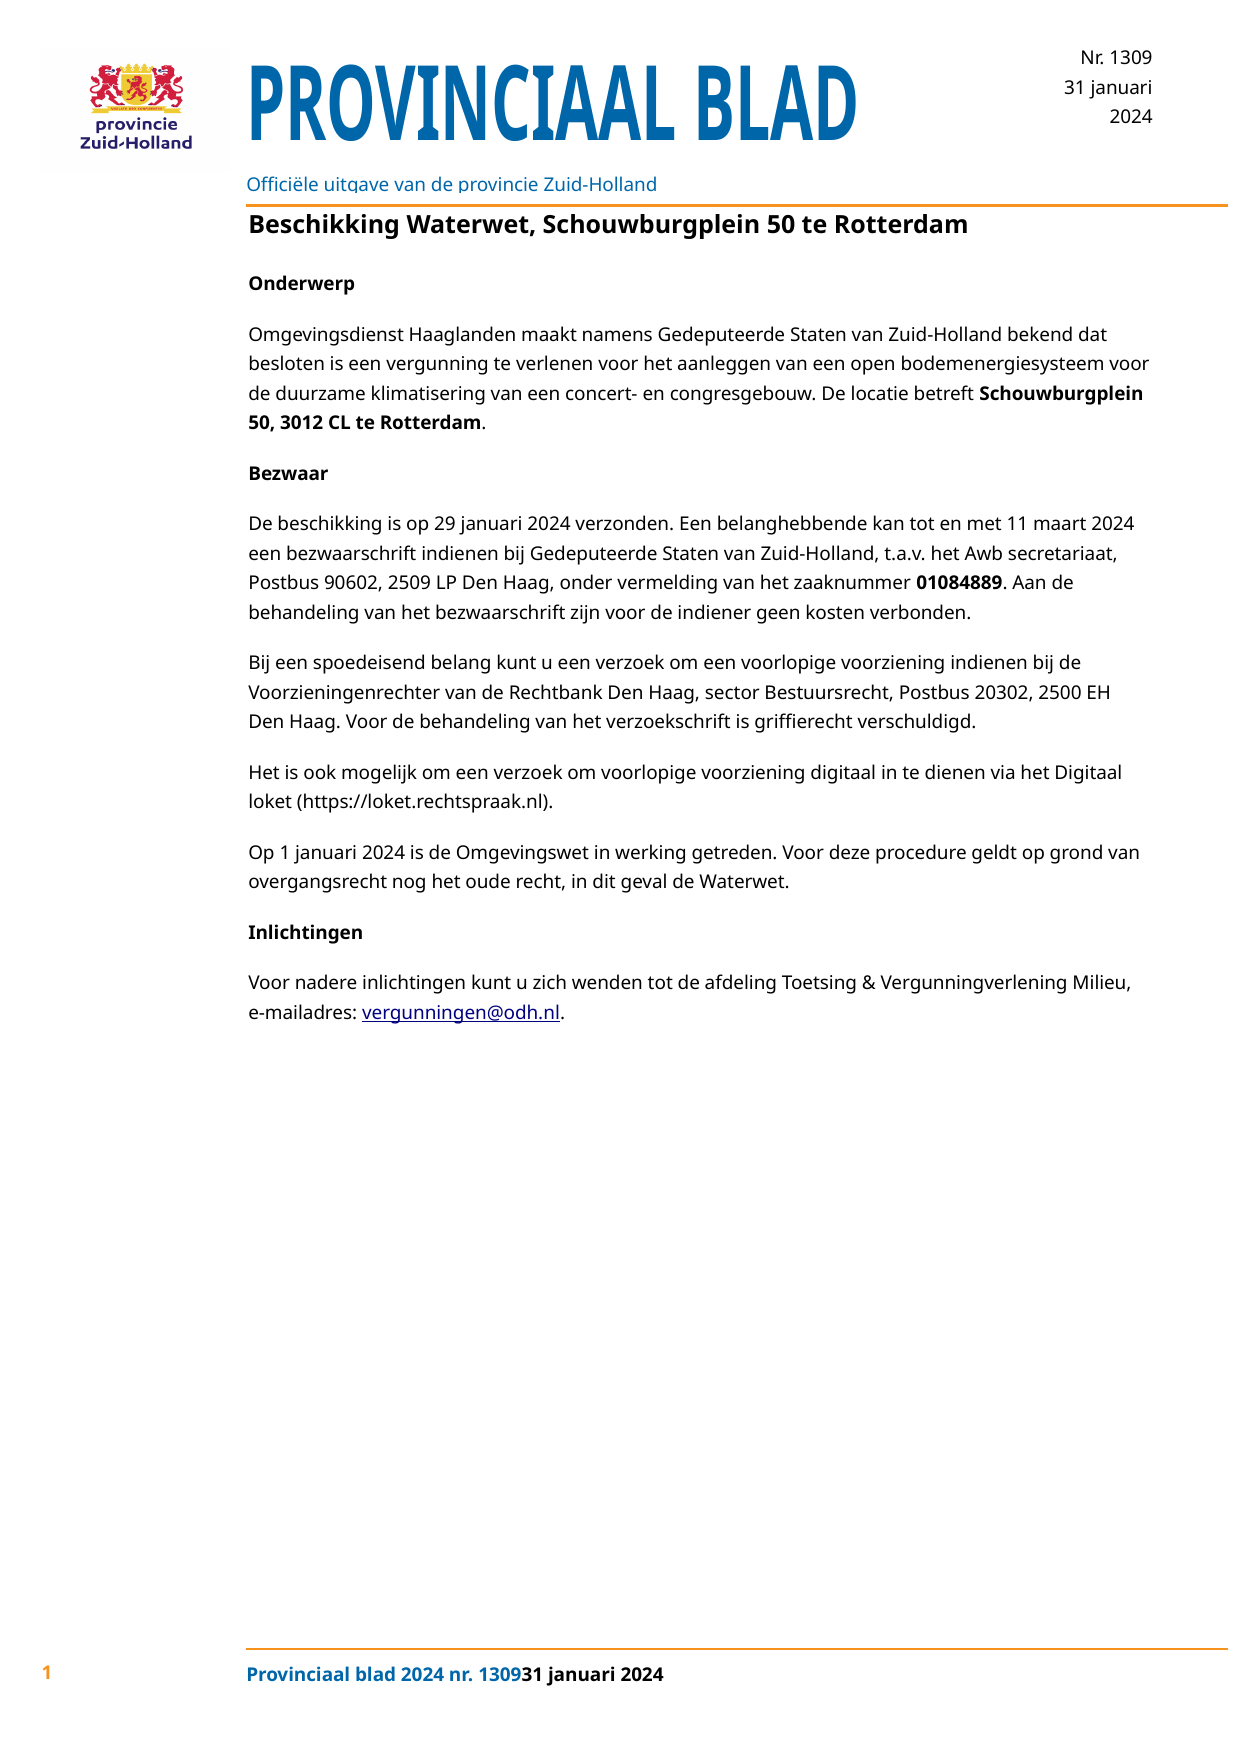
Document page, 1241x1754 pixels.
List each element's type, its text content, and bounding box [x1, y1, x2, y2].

text De beschikking is op 29 januari 2024 verzonden. Een belanghebbende kan tot en met 11 maart 2024 een bezwaarschrift indienen bij Gedeputeerde Staten van Zuid-Holland, t.a.v. het Awb secretariaat, Postbus 90602, 2509 LP Den Haag, onder vermelding van het zaaknummer 01084889. Aan de behandeling van het bezwaarschrift zijn voor de indiener geen kosten verbonden. [248, 510, 1152, 625]
picture [41, 47, 231, 172]
text Beschikking Waterwet, Schouwburgplein 50 te Rotterdam [248, 207, 1152, 241]
text Inlichtingen [248, 919, 1152, 945]
text Bij een spoedeisend belang kunt u een verzoek om een voorlopige voorziening indienen bij de Voorzieningenrechter van de Rechtbank Den Haag, sector Bestuursrecht, Postbus 20302, 2500 EH Den Haag. Voor de behandeling van het verzoekschrift is griffierecht verschuldigd. [248, 649, 1152, 734]
text Op 1 januari 2024 is de Omgevingswet in werking getreden. Voor deze procedure geldt op grond van overgangsrecht nog het oude recht, in dit geval de Waterwet. [248, 839, 1152, 894]
text Onderwerp [248, 270, 1152, 296]
text Bezwaar [248, 460, 1152, 486]
text Het is ook mogelijk om een verzoek om voorlopige voorziening digitaal in te dienen via het Digitaal loket (https://loket.rechtspraak.nl). [248, 759, 1152, 814]
text Omgevingsdienst Haaglanden maakt namens Gedeputeerde Staten van Zuid-Holland bekend dat besloten is een vergunning te verlenen voor het aanleggen van een open bodemenergiesysteem voor de duurzame klimatisering van een concert- en congresgebouw. De locatie betreft Schouwburgplein 50, 3012 CL te Rotterdam. [248, 321, 1152, 435]
text Voor nadere inlichtingen kunt u zich wenden tot de afdeling Toetsing & Vergunningverlening Milieu, e-mailadres: vergunningen@odh.nl. [248, 969, 1152, 1025]
